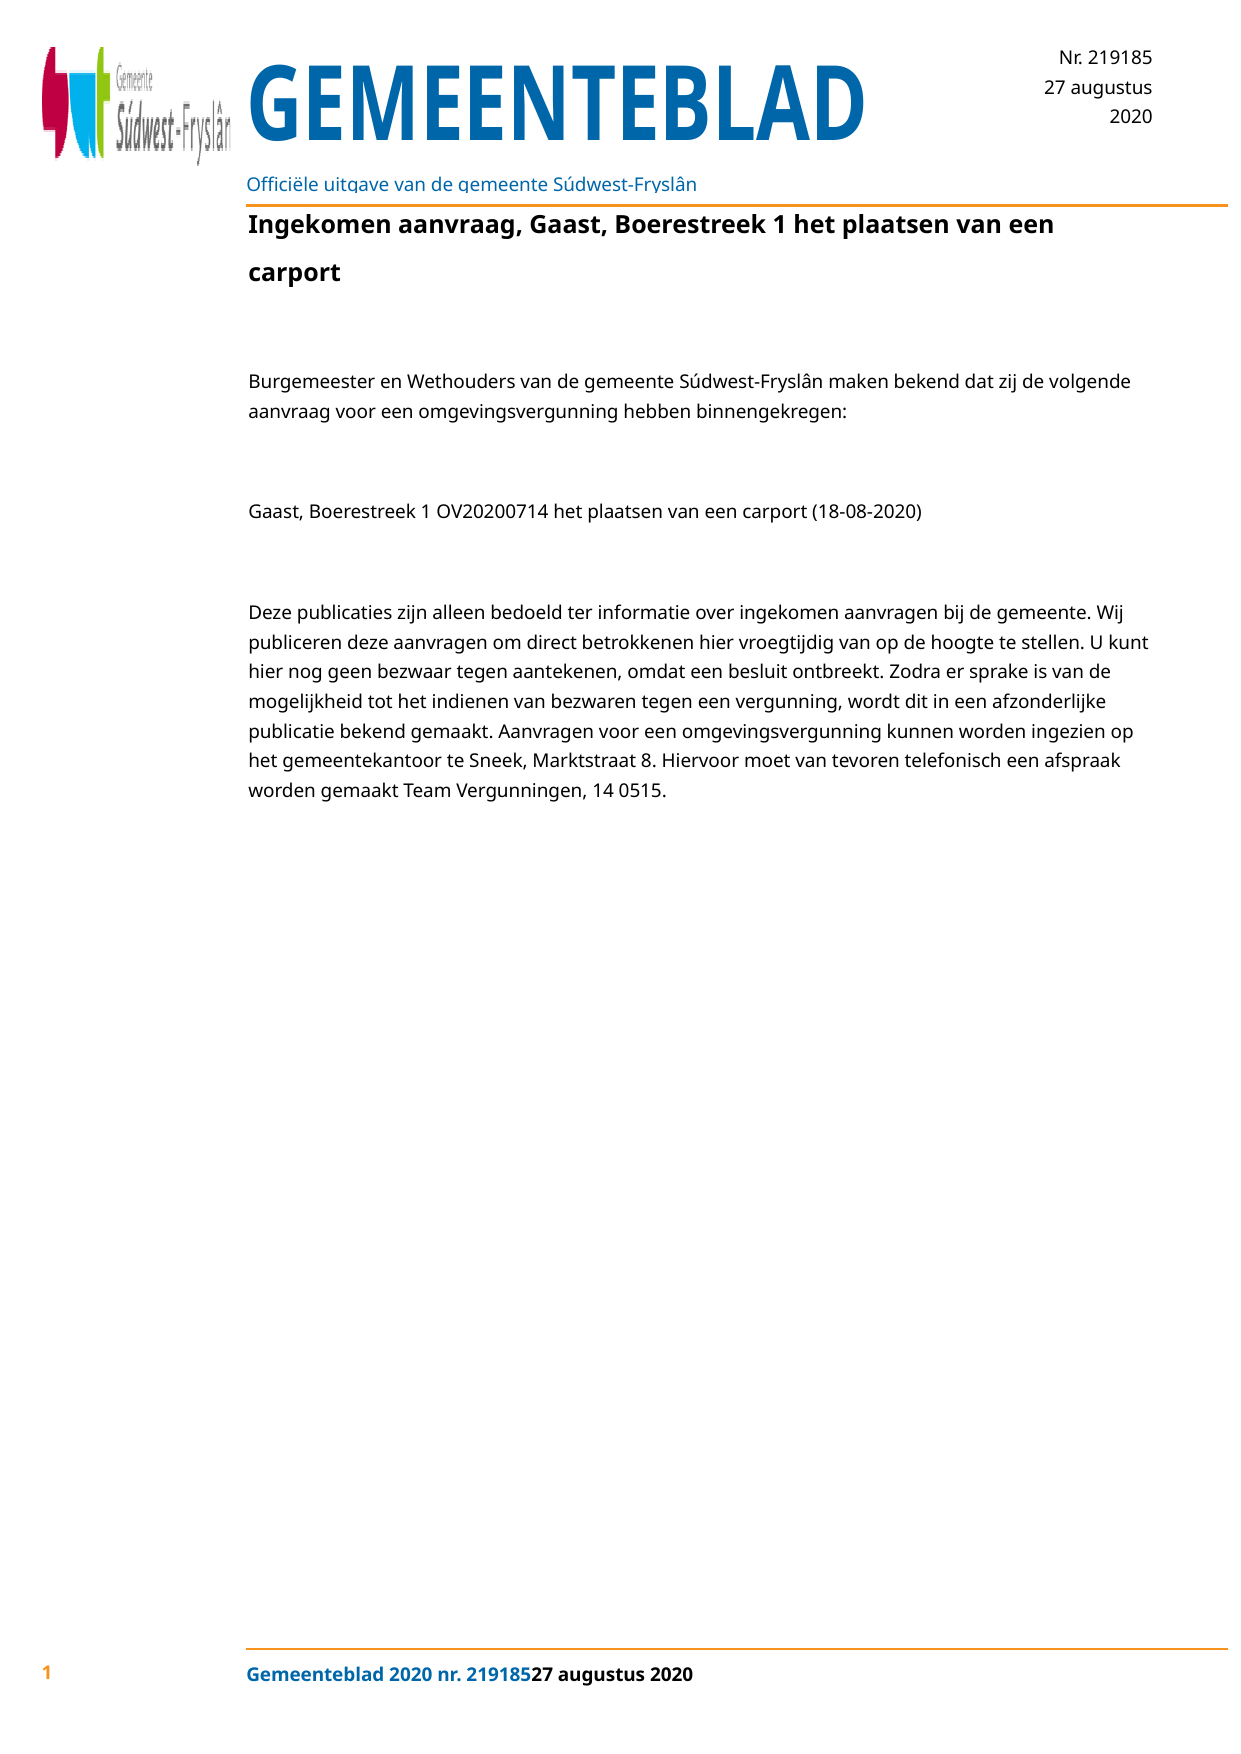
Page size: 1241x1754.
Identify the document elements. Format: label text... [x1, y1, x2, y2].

text Burgemeester en Wethouders van de gemeente Súdwest-Fryslân maken bekend dat zij de volgende aanvraag voor een omgevingsvergunning hebben binnengekregen: [248, 368, 1152, 424]
text Ingekomen aanvraag, Gaast, Boerestreek 1 het plaatsen van een carport [248, 207, 1152, 288]
text Deze publicaties zijn alleen bedoeld ter informatie over ingekomen aanvragen bij de gemeente. Wij publiceren deze aanvragen om direct betrokkenen hier vroegtijdig van op de hoogte te stellen. U kunt hier nog geen bezwaar tegen aantekenen, omdat een besluit ontbreekt. Zodra er sprake is van de mogelijkheid tot het indienen van bezwaren tegen een vergunning, wordt dit in een afzonderlijke publicatie bekend gemaakt. Aanvragen voor een omgevingsvergunning kunnen worden ingezien op het gemeentekantoor te Sneek, Marktstraat 8. Hiervoor moet van tevoren telefonisch een afspraak worden gemaakt Team Vergunningen, 14 0515. [248, 599, 1152, 803]
text Gaast, Boerestreek 1 OV20200714 het plaatsen van een carport (18-08-2020) [248, 499, 1152, 524]
picture [41, 47, 231, 172]
